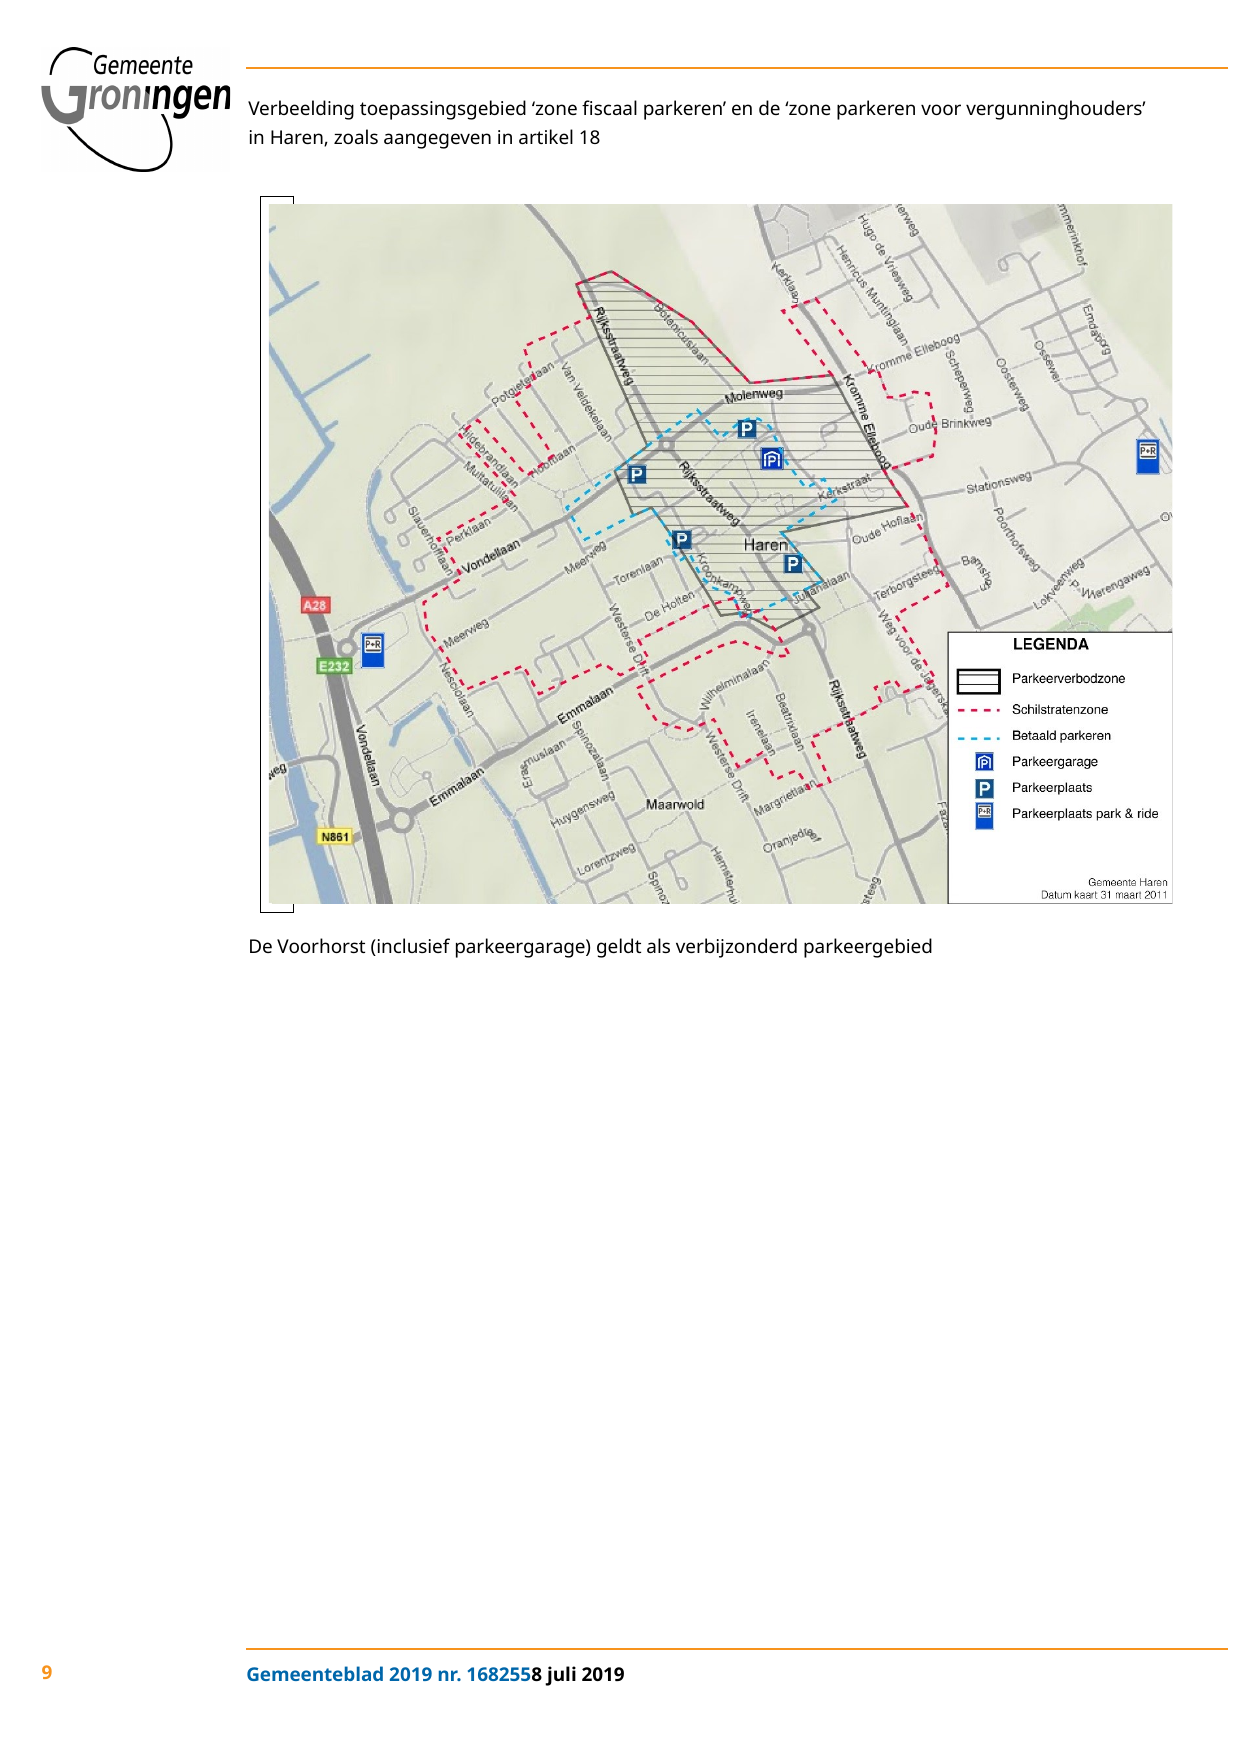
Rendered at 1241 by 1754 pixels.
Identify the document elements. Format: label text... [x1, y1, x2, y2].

picture [268, 204, 1173, 904]
picture [41, 47, 231, 172]
text Verbeelding toepassingsgebied ‘zone fiscaal parkeren’ en de ‘zone parkeren voor vergunninghouders’ in Haren, zoals aangegeven in artikel 18 [248, 95, 1152, 150]
text De Voorhorst (inclusief parkeergarage) geldt als verbijzonderd parkeergebied [248, 934, 1152, 959]
